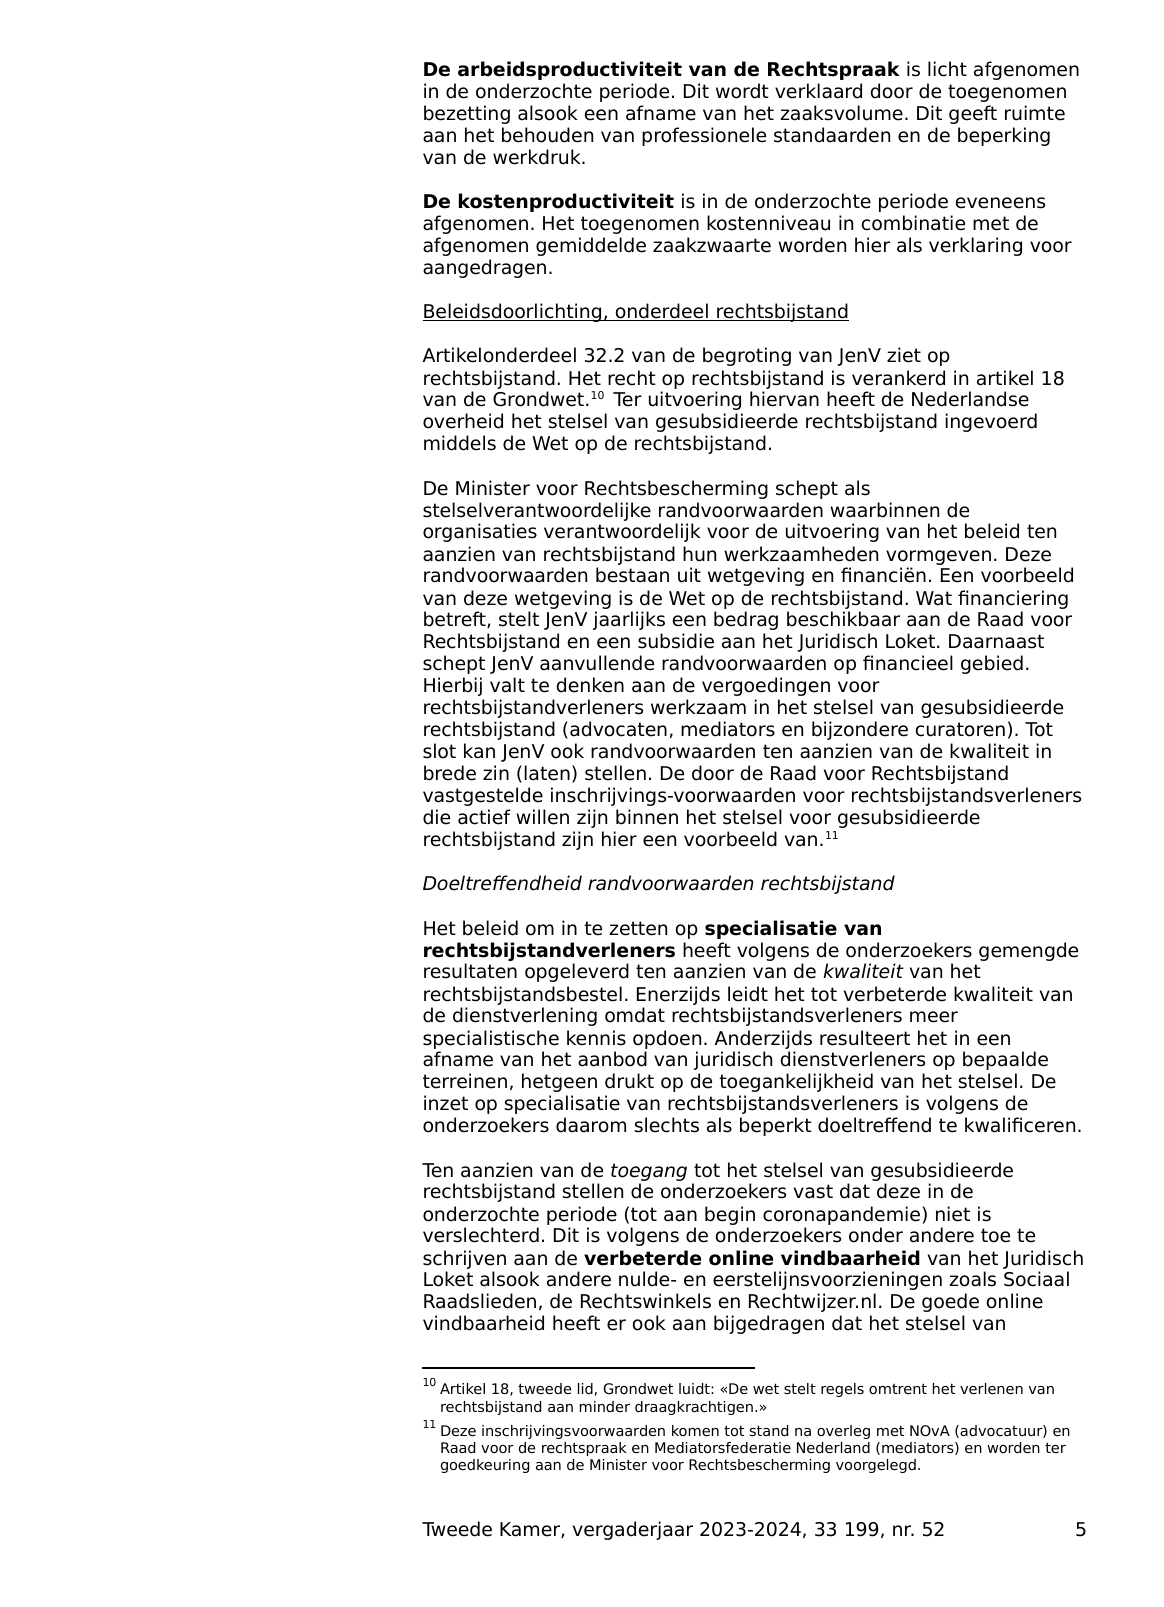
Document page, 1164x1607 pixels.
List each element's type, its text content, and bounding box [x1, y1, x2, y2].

text Artikel 18, tweede lid, Grondwet luidt: «De wet stelt regels omtrent het verlenen van rechtsbijstand aan minder draagkrachtigen.» [422, 1377, 1087, 1416]
text De Minister voor Rechtsbescherming schept als stelselverantwoordelijke randvoorwaarden waarbinnen de organisaties verantwoordelijk voor de uitvoering van het beleid ten aanzien van rechtsbijstand hun werkzaamheden vormgeven. Deze randvoorwaarden bestaan uit wetgeving en financiën. Een voorbeeld van deze wetgeving is de Wet op de rechtsbijstand. Wat financiering betreft, stelt JenV jaarlijks een bedrag beschikbaar aan de Raad voor Rechtsbijstand en een subsidie aan het Juridisch Loket. Daarnaast schept JenV aanvullende randvoorwaarden op financieel gebied. Hierbij valt te denken aan de vergoedingen voor rechtsbijstandverleners werkzaam in het stelsel van gesubsidieerde rechtsbijstand (advocaten, mediators en bijzondere curatoren). Tot slot kan JenV ook randvoorwaarden ten aanzien van de kwaliteit in brede zin (laten) stellen. De door de Raad voor Rechtsbijstand vastgestelde inschrijvings-voorwaarden voor rechtsbijstandsverleners die actief willen zijn binnen het stelsel voor gesubsidieerde rechtsbijstand zijn hier een voorbeeld van. [422, 477, 1087, 851]
subtitle Doeltreffendheid randvoorwaarden rechtsbijstand [422, 873, 1087, 895]
text De arbeidsproductiviteit van de Rechtspraak is licht afgenomen in de onderzochte periode. Dit wordt verklaard door de toegenomen bezetting alsook een afname van het zaaksvolume. Dit geeft ruimte aan het behouden van professionele standaarden en de beperking van de werkdruk. [422, 59, 1087, 169]
subtitle Beleidsdoorlichting, onderdeel rechtsbijstand [422, 301, 1087, 323]
text Het beleid om in te zetten op specialisatie van rechtsbijstandverleners heeft volgens de onderzoekers gemengde resultaten opgeleverd ten aanzien van de kwaliteit van het rechtsbijstandsbestel. Enerzijds leidt het tot verbeterde kwaliteit van de dienstverlening omdat rechtsbijstandsverleners meer specialistische kennis opdoen. Anderzijds resulteert het in een afname van het aanbod van juridisch dienstverleners op bepaalde terreinen, hetgeen drukt op de toegankelijkheid van het stelsel. De inzet op specialisatie van rechtsbijstandsverleners is volgens de onderzoekers daarom slechts als beperkt doeltreffend te kwalificeren. [422, 917, 1087, 1137]
text Ten aanzien van de toegang tot het stelsel van gesubsidieerde rechtsbijstand stellen de onderzoekers vast dat deze in de onderzochte periode (tot aan begin coronapandemie) niet is verslechterd. Dit is volgens de onderzoekers onder andere toe te schrijven aan de verbeterde online vindbaarheid van het Juridisch Loket alsook andere nulde- en eerstelijnsvoorzieningen zoals Sociaal Raadslieden, de Rechtswinkels en Rechtwijzer.nl. De goede online vindbaarheid heeft er ook aan bijgedragen dat het stelsel van [422, 1159, 1087, 1335]
text Deze inschrijvingsvoorwaarden komen tot stand na overleg met NOvA (advocatuur) en Raad voor de rechtspraak en Mediatorsfederatie Nederland (mediators) en worden ter goedkeuring aan de Minister voor Rechtsbescherming voorgelegd. [422, 1418, 1087, 1474]
text Artikelonderdeel 32.2 van de begroting van JenV ziet op rechtsbijstand. Het recht op rechtsbijstand is verankerd in artikel 18 van de Grondwet. Ter uitvoering hiervan heeft de Nederlandse overheid het stelsel van gesubsidieerde rechtsbijstand ingevoerd middels de Wet op de rechtsbijstand. [422, 345, 1087, 455]
text De kostenproductiviteit is in de onderzochte periode eveneens afgenomen. Het toegenomen kostenniveau in combinatie met de afgenomen gemiddelde zaakzwaarte worden hier als verklaring voor aangedragen. [422, 191, 1087, 279]
